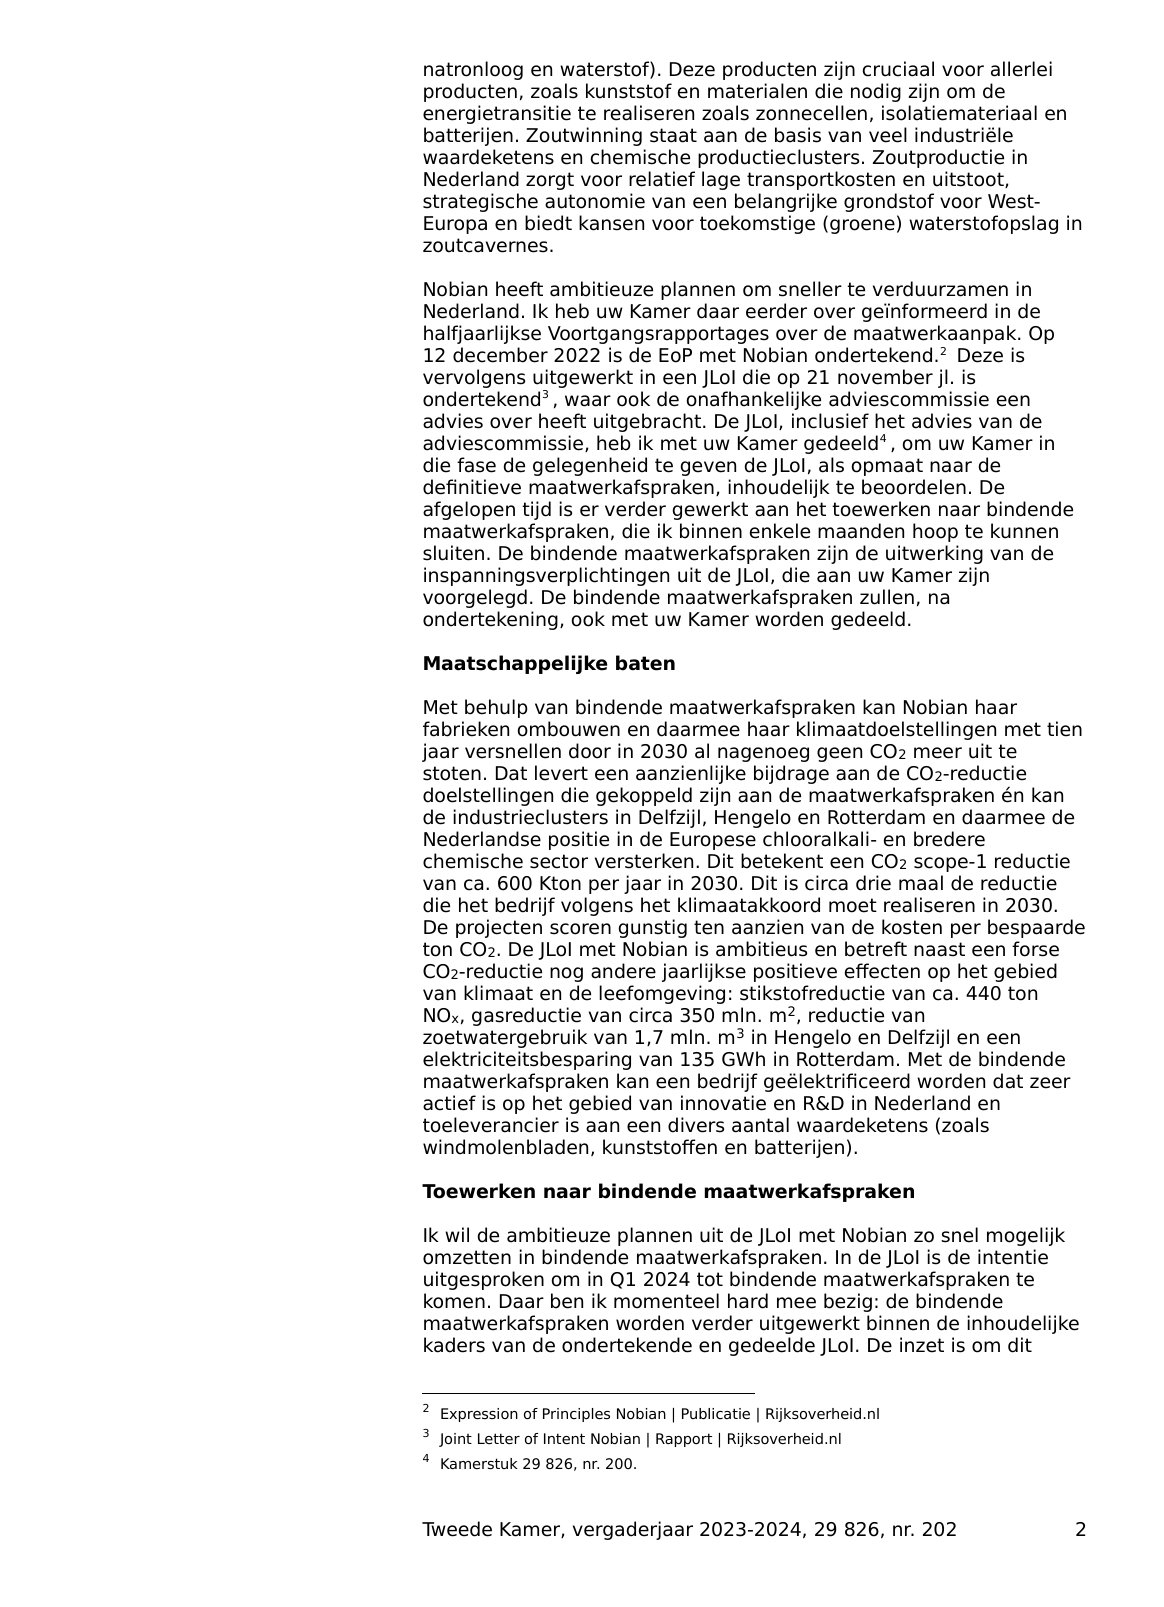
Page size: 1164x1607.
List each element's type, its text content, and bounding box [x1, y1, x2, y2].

text Expression of Principles Nobian | Publicatie | Rijksoverheid.nl [422, 1402, 1087, 1424]
text natronloog en waterstof). Deze producten zijn cruciaal voor allerlei producten, zoals kunststof en materialen die nodig zijn om de energietransitie te realiseren zoals zonnecellen, isolatiemateriaal en batterijen. Zoutwinning staat aan de basis van veel industriële waardeketens en chemische productieclusters. Zoutproductie in Nederland zorgt voor relatief lage transportkosten en uitstoot, strategische autonomie van een belangrijke grondstof voor West-Europa en biedt kansen voor toekomstige (groene) waterstofopslag in zoutcavernes. [422, 59, 1087, 257]
subtitle Maatschappelijke baten [422, 653, 1087, 675]
text Met behulp van bindende maatwerkafspraken kan Nobian haar fabrieken ombouwen en daarmee haar klimaatdoelstellingen met tien jaar versnellen door in 2030 al nagenoeg geen CO2 meer uit te stoten. Dat levert een aanzienlijke bijdrage aan de CO2-reductie doelstellingen die gekoppeld zijn aan de maatwerkafspraken én kan de industrieclusters in Delfzijl, Hengelo en Rotterdam en daarmee de Nederlandse positie in de Europese chlooralkali- en bredere chemische sector versterken. Dit betekent een CO2 scope-1 reductie van ca. 600 Kton per jaar in 2030. Dit is circa drie maal de reductie die het bedrijf volgens het klimaatakkoord moet realiseren in 2030. De projecten scoren gunstig ten aanzien van de kosten per bespaarde ton CO2. De JLoI met Nobian is ambitieus en betreft naast een forse CO2-reductie nog andere jaarlijkse positieve effecten op het gebied van klimaat en de leefomgeving: stikstofreductie van ca. 440 ton NOx, gasreductie van circa 350 mln. m2, reductie van zoetwatergebruik van 1,7 mln. m3 in Hengelo en Delfzijl en een elektriciteitsbesparing van 135 GWh in Rotterdam. Met de bindende maatwerkafspraken kan een bedrijf geëlektrificeerd worden dat zeer actief is op het gebied van innovatie en R&D in Nederland en toeleverancier is aan een divers aantal waardeketens (zoals windmolenbladen, kunststoffen en batterijen). [422, 697, 1087, 1159]
text Kamerstuk 29 826, nr. 200. [422, 1452, 1087, 1474]
text Ik wil de ambitieuze plannen uit de JLoI met Nobian zo snel mogelijk omzetten in bindende maatwerkafspraken. In de JLoI is de intentie uitgesproken om in Q1 2024 tot bindende maatwerkafspraken te komen. Daar ben ik momenteel hard mee bezig: de bindende maatwerkafspraken worden verder uitgewerkt binnen de inhoudelijke kaders van de ondertekende en gedeelde JLoI. De inzet is om dit [422, 1225, 1087, 1357]
text Nobian heeft ambitieuze plannen om sneller te verduurzamen in Nederland. Ik heb uw Kamer daar eerder over geïnformeerd in de halfjaarlijkse Voortgangsrapportages over de maatwerkaanpak. Op 12 december 2022 is de EoP met Nobian ondertekend. Deze is vervolgens uitgewerkt in een JLoI die op 21 november jl. is ondertekend, waar ook de onafhankelijke adviescommissie een advies over heeft uitgebracht. De JLoI, inclusief het advies van de adviescommissie, heb ik met uw Kamer gedeeld, om uw Kamer in die fase de gelegenheid te geven de JLoI, als opmaat naar de definitieve maatwerkafspraken, inhoudelijk te beoordelen. De afgelopen tijd is er verder gewerkt aan het toewerken naar bindende maatwerkafspraken, die ik binnen enkele maanden hoop te kunnen sluiten. De bindende maatwerkafspraken zijn de uitwerking van de inspanningsverplichtingen uit de JLoI, die aan uw Kamer zijn voorgelegd. De bindende maatwerkafspraken zullen, na ondertekening, ook met uw Kamer worden gedeeld. [422, 279, 1087, 631]
subtitle Toewerken naar bindende maatwerkafspraken [422, 1181, 1087, 1203]
text Joint Letter of Intent Nobian | Rapport | Rijksoverheid.nl [422, 1427, 1087, 1449]
